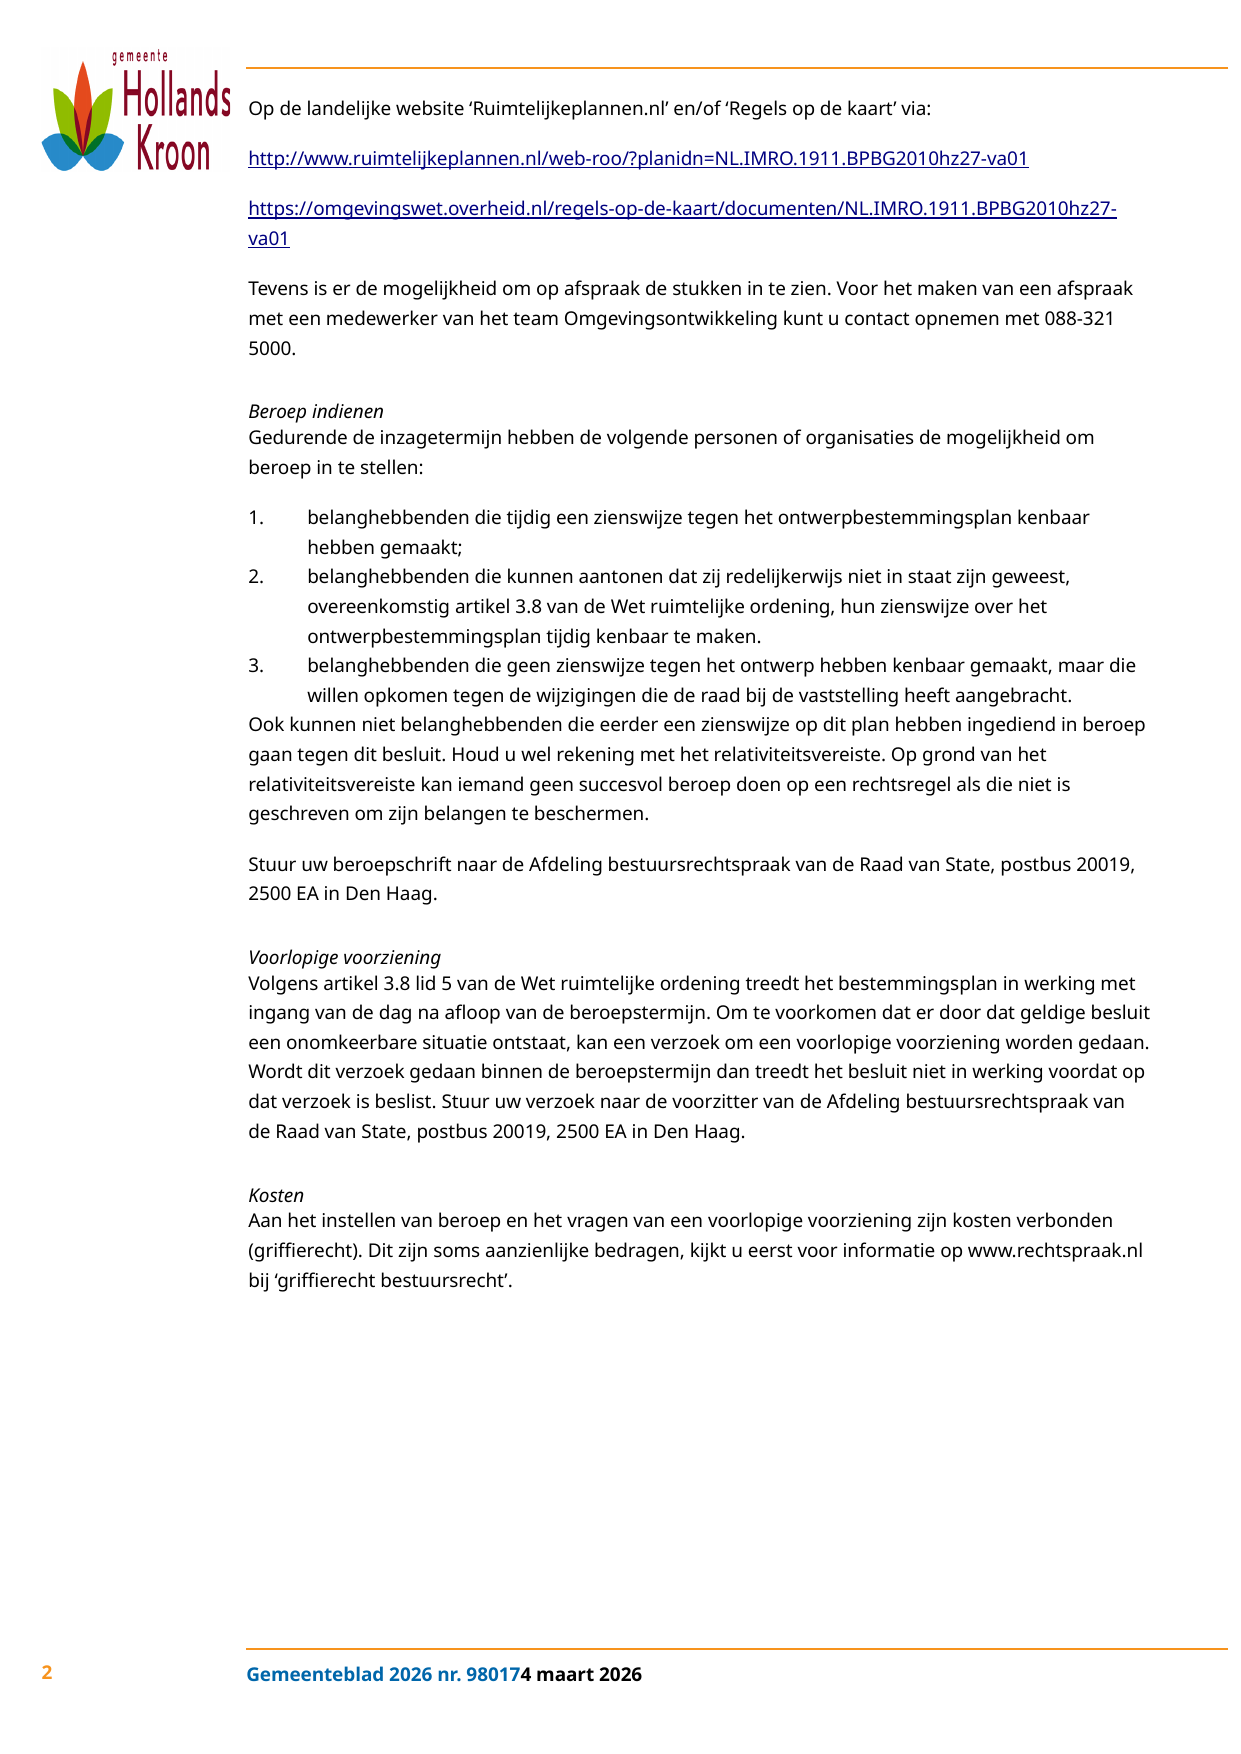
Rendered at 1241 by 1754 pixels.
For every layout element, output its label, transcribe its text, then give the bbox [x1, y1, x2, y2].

list belanghebbenden die geen zienswijze tegen het ontwerp hebben kenbaar gemaakt, maar die willen opkomen tegen de wijzigingen die de raad bij de vaststelling heeft aangebracht. [248, 652, 1152, 708]
text Op de landelijke website ‘Ruimtelijkeplannen.nl’ en/of ‘Regels op de kaart’ via: [248, 95, 1152, 121]
text Kosten [248, 1182, 1152, 1208]
text Beroep indienen [248, 399, 1152, 424]
text http://www.ruimtelijkeplannen.nl/web-roo/?planidn=NL.IMRO.1911.BPBG2010hz27-va01 [248, 145, 1152, 171]
picture [41, 47, 231, 172]
text Stuur uw beroepschrift naar de Afdeling bestuursrechtspraak van de Raad van State, postbus 20019, 2500 EA in Den Haag. [248, 851, 1152, 906]
list belanghebbenden die kunnen aantonen dat zij redelijkerwijs niet in staat zijn geweest, overeenkomstig artikel 3.8 van de Wet ruimtelijke ordening, hun zienswijze over het ontwerpbestemmingsplan tijdig kenbaar te maken. [248, 564, 1152, 648]
list belanghebbenden die tijdig een zienswijze tegen het ontwerpbestemmingsplan kenbaar hebben gemaakt; [248, 504, 1152, 560]
text Ook kunnen niet belanghebbenden die eerder een zienswijze op dit plan hebben ingediend in beroep gaan tegen dit besluit. Houd u wel rekening met het relativiteitsvereiste. Op grond van het relativiteitsvereiste kan iemand geen succesvol beroep doen op een rechtsregel als die niet is geschreven om zijn belangen te beschermen. [248, 712, 1152, 826]
text Voorlopige voorziening [248, 944, 1152, 970]
text Volgens artikel 3.8 lid 5 van de Wet ruimtelijke ordening treedt het bestemmingsplan in werking met ingang van de dag na afloop van de beroepstermijn. Om te voorkomen dat er door dat geldige besluit een onomkeerbare situatie ontstaat, kan een verzoek om een voorlopige voorziening worden gedaan. Wordt dit verzoek gedaan binnen de beroepstermijn dan treedt het besluit niet in werking voordat op dat verzoek is beslist. Stuur uw verzoek naar de voorzitter van de Afdeling bestuursrechtspraak van de Raad van State, postbus 20019, 2500 EA in Den Haag. [248, 970, 1152, 1144]
text https://omgevingswet.overheid.nl/regels-op-de-kaart/documenten/NL.IMRO.1911.BPBG2010hz27-va01 [248, 196, 1152, 251]
text Tevens is er de mogelijkheid om op afspraak de stukken in te zien. Voor het maken van een afspraak met een medewerker van het team Omgevingsontwikkeling kunt u contact opnemen met 088-321 5000. [248, 276, 1152, 361]
text Gedurende de inzagetermijn hebben de volgende personen of organisaties de mogelijkheid om beroep in te stellen: [248, 424, 1152, 480]
text Aan het instellen van beroep en het vragen van een voorlopige voorziening zijn kosten verbonden (griffierecht). Dit zijn soms aanzienlijke bedragen, kijkt u eerst voor informatie op www.rechtspraak.nl bij ‘griffierecht bestuursrecht’. [248, 1208, 1152, 1292]
